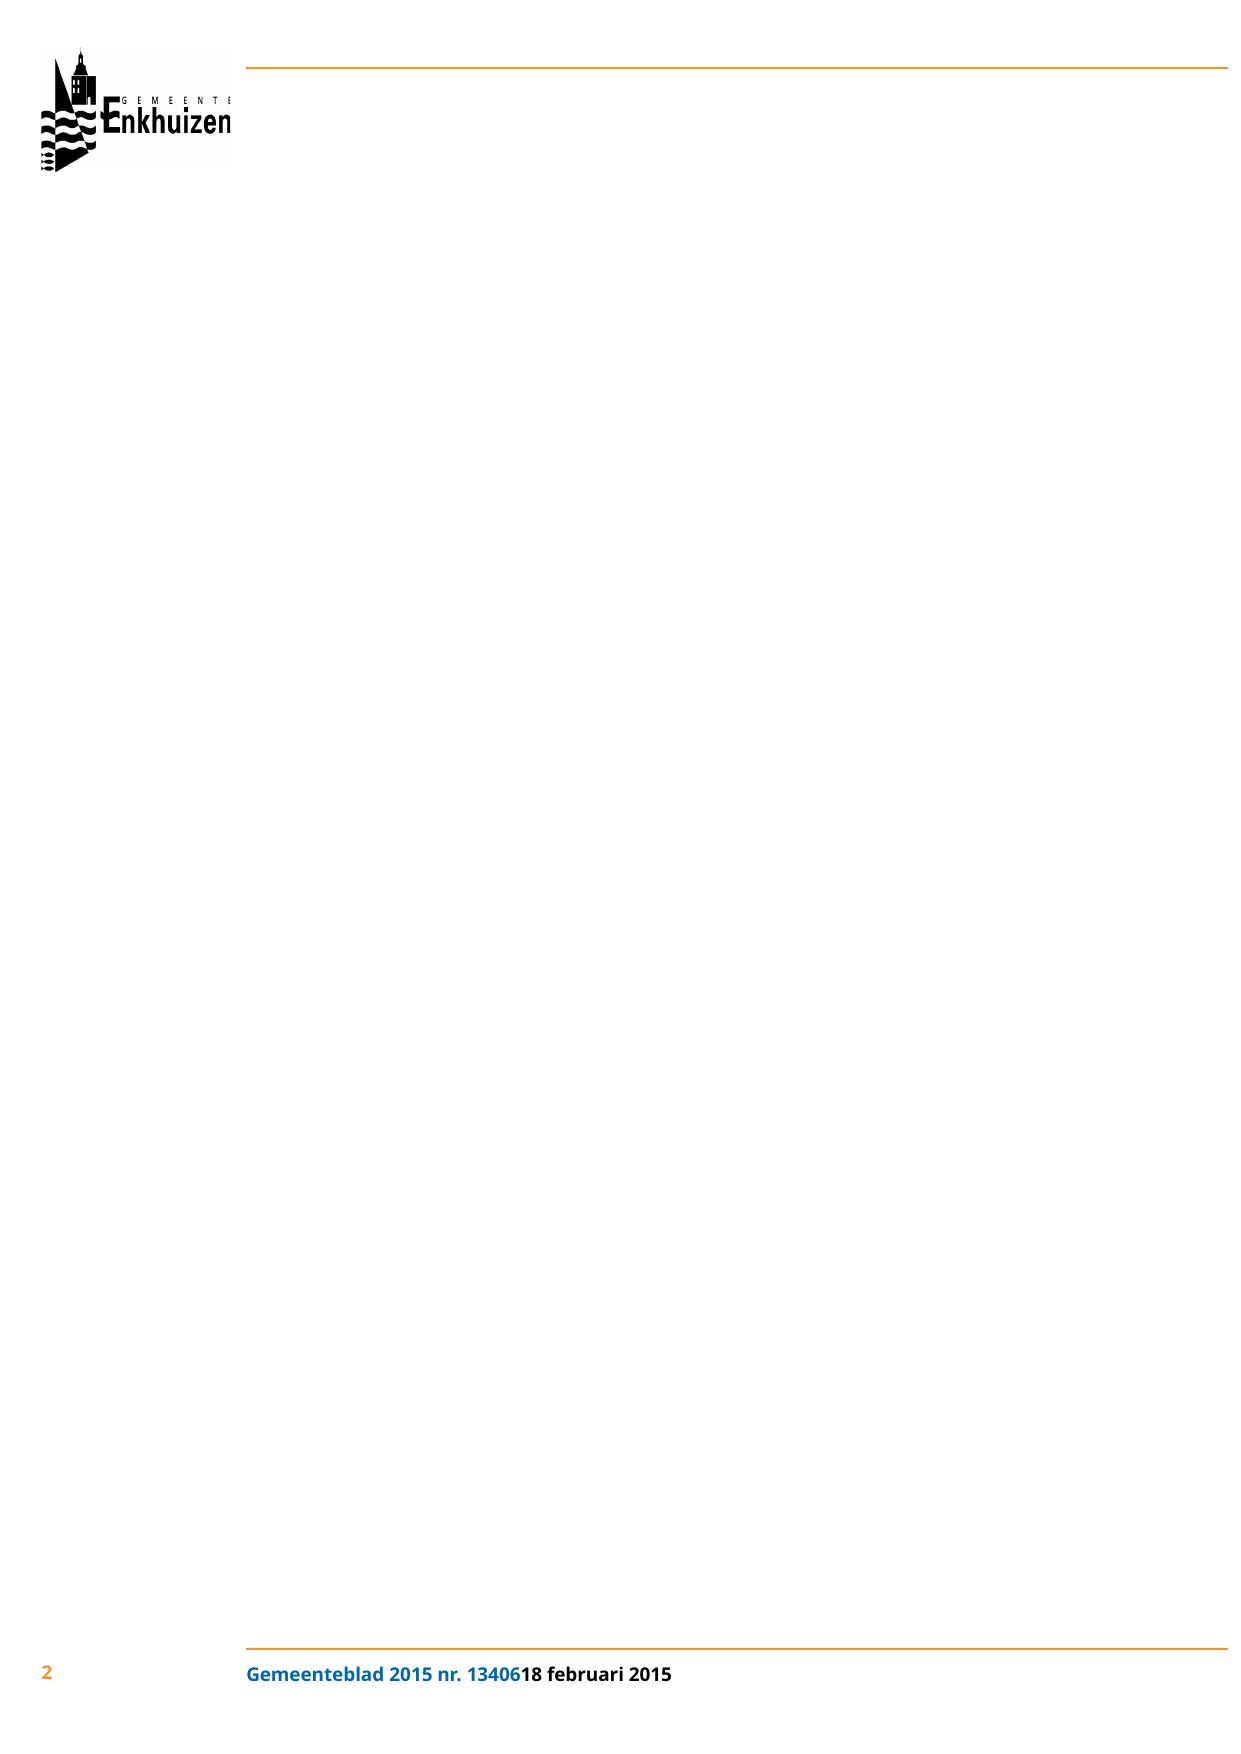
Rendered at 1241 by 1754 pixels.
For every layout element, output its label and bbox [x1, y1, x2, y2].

picture [41, 47, 231, 172]
